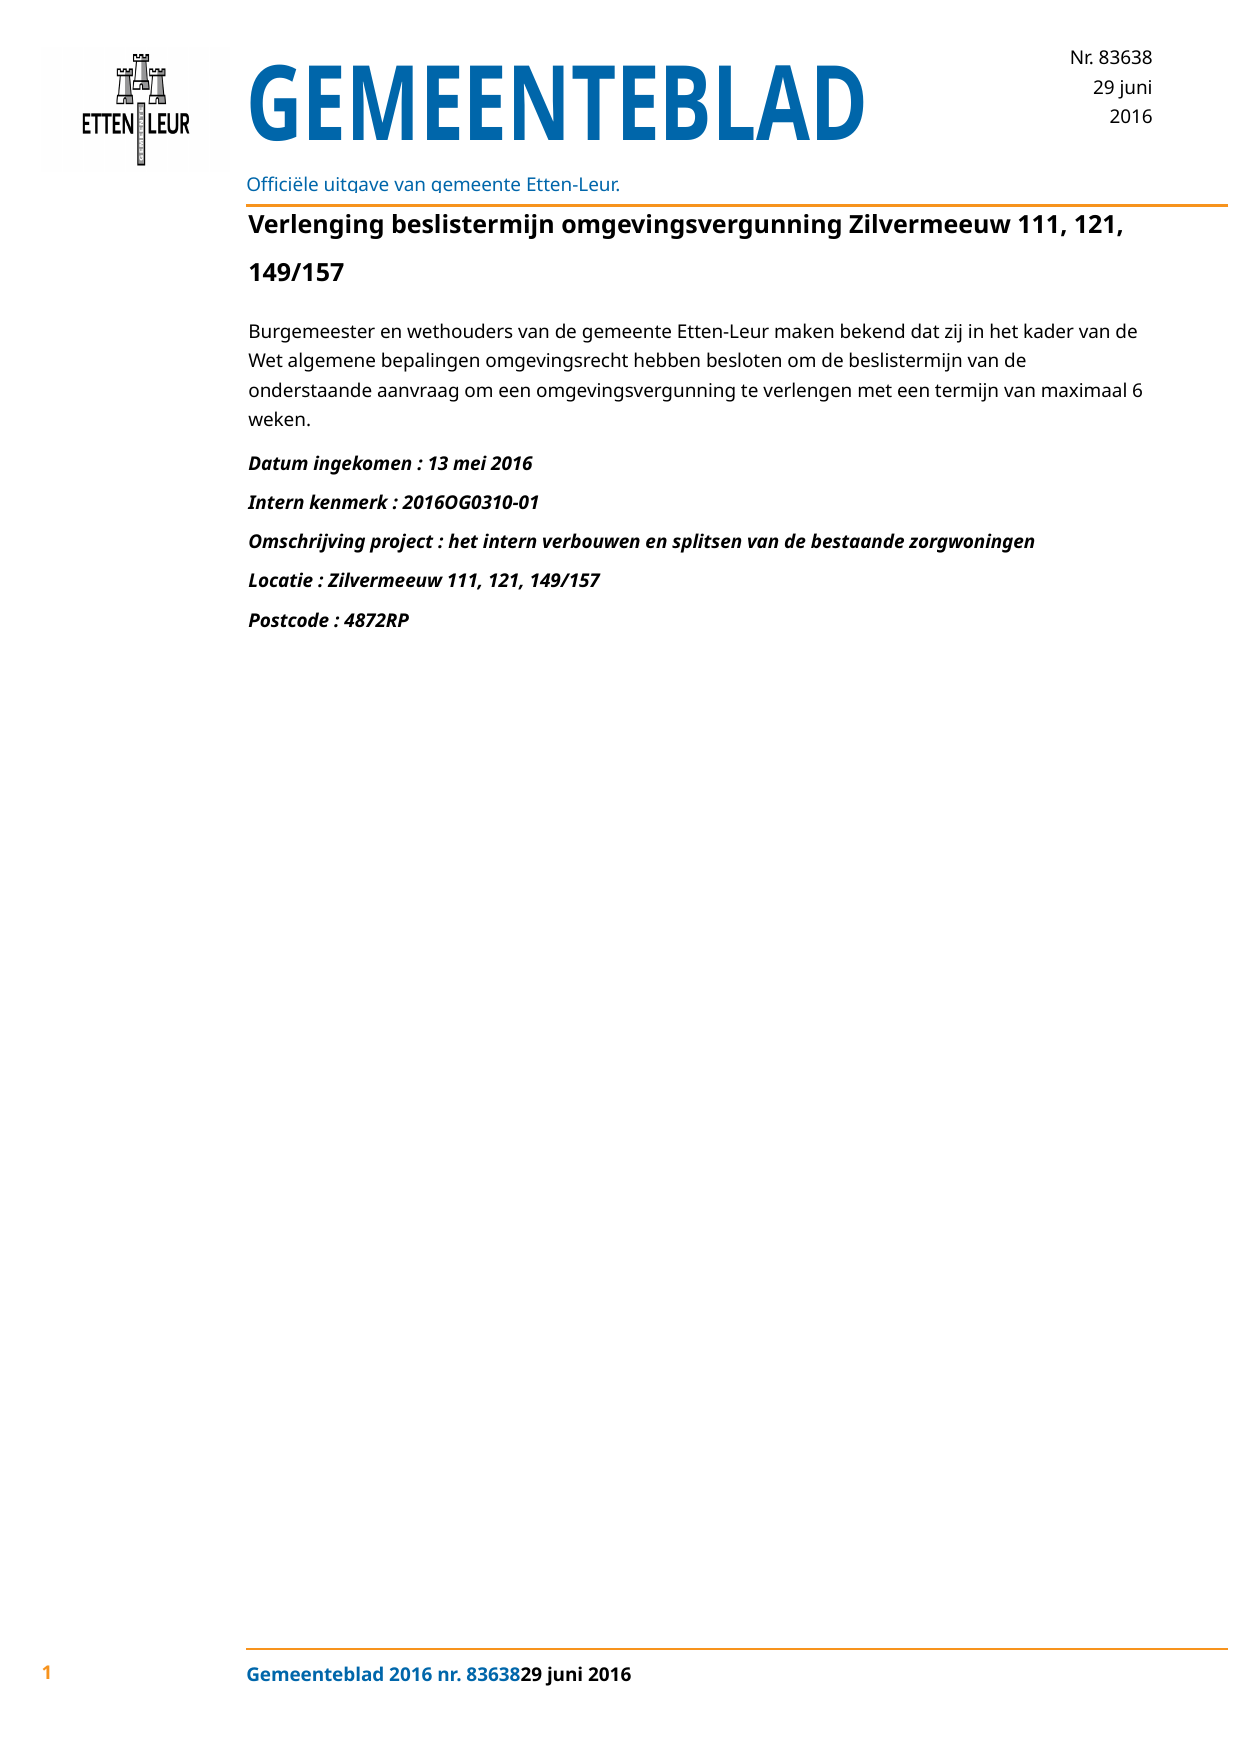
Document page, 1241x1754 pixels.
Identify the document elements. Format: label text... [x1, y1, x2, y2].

text Intern kenmerk : 2016OG0310-01 [248, 489, 1152, 515]
text Postcode : 4872RP [248, 607, 1152, 633]
text Burgemeester en wethouders van de gemeente Etten-Leur maken bekend dat zij in het kader van de Wet algemene bepalingen omgevingsrecht hebben besloten om de beslistermijn van de onderstaande aanvraag om een omgevingsvergunning te verlengen met een termijn van maximaal 6 weken. [248, 318, 1152, 432]
text Verlenging beslistermijn omgevingsvergunning Zilvermeeuw 111, 121, 149/157 [248, 207, 1152, 288]
text Omschrijving project : het intern verbouwen en splitsen van de bestaande zorgwoningen [248, 528, 1152, 554]
text Locatie : Zilvermeeuw 111, 121, 149/157 [248, 568, 1152, 593]
text Datum ingekomen : 13 mei 2016 [248, 450, 1152, 476]
picture [41, 47, 231, 172]
